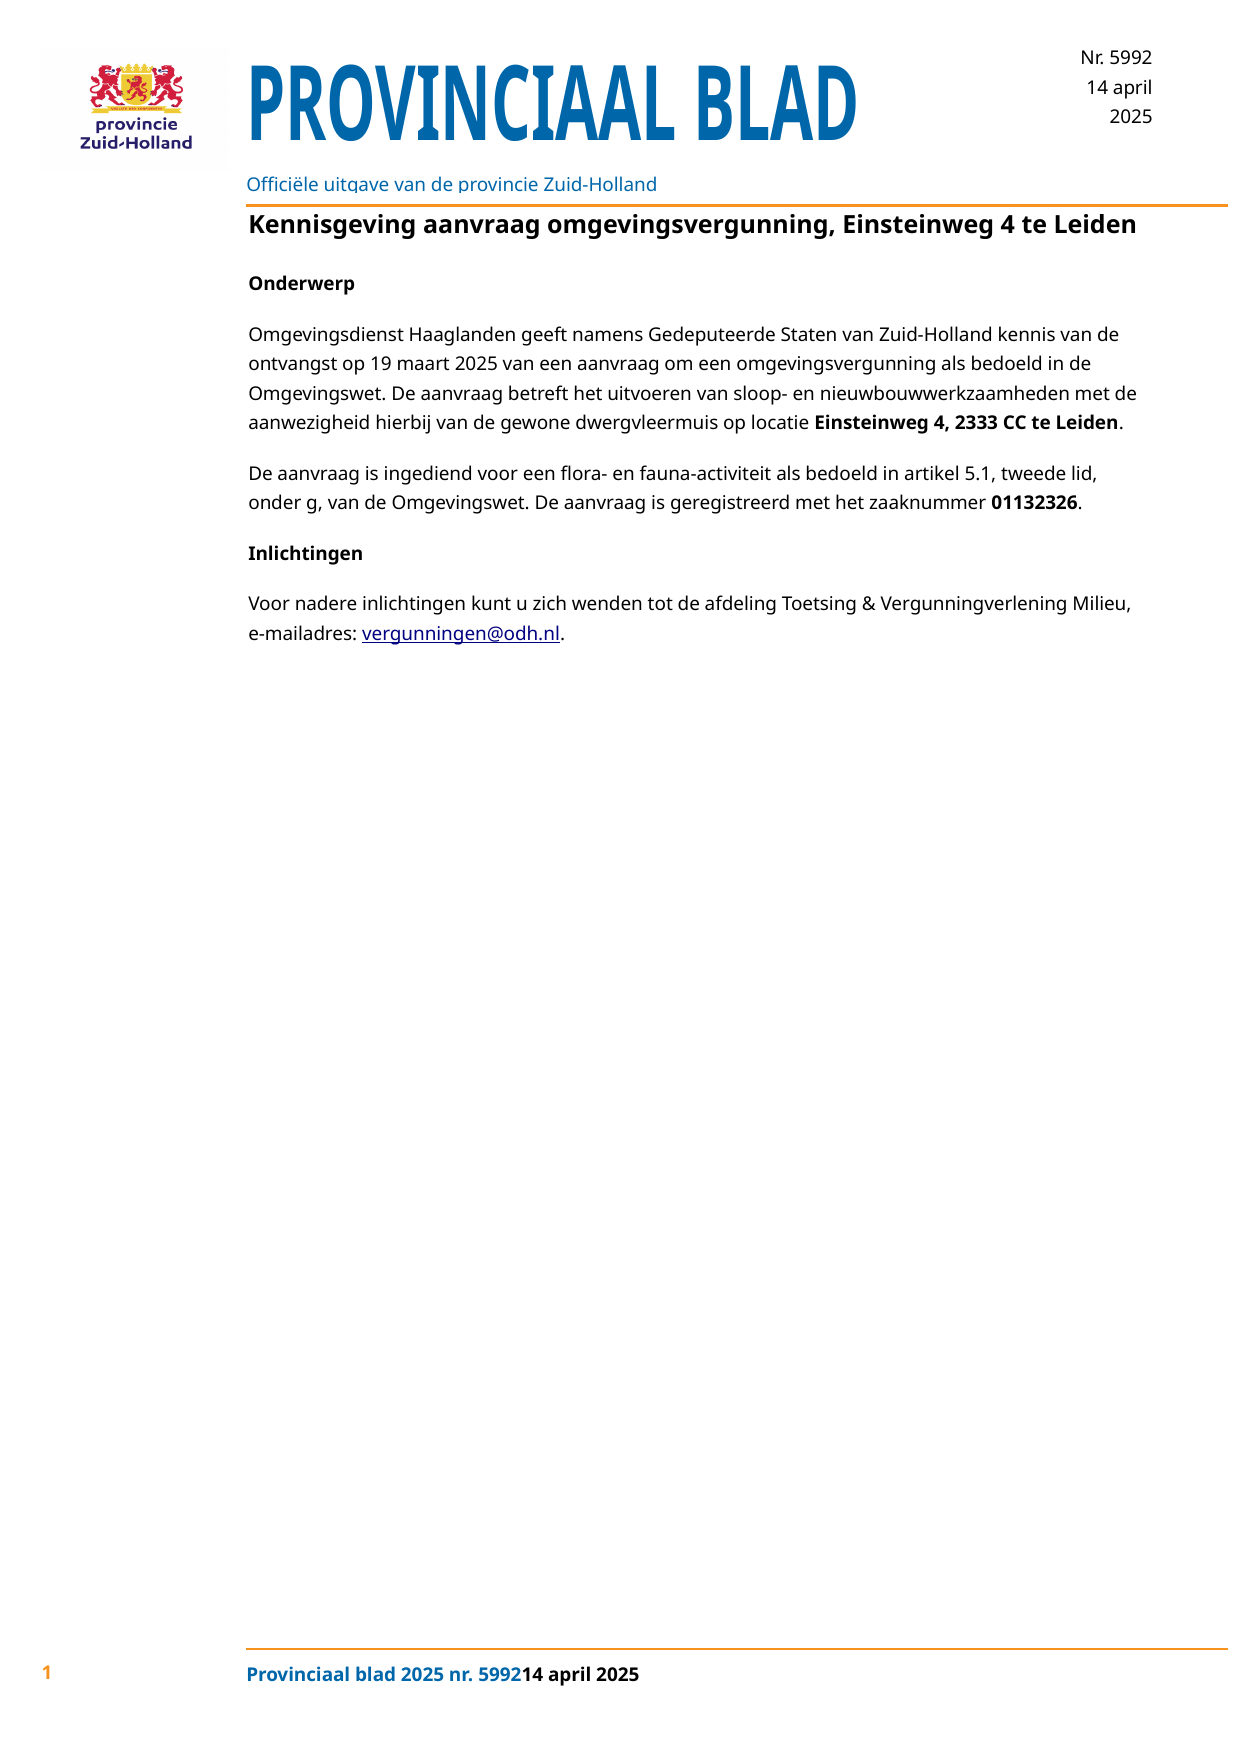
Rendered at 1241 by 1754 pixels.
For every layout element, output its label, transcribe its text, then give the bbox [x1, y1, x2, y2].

picture [41, 47, 231, 172]
text Omgevingsdienst Haaglanden geeft namens Gedeputeerde Staten van Zuid-Holland kennis van de ontvangst op 19 maart 2025 van een aanvraag om een omgevingsvergunning als bedoeld in de Omgevingswet. De aanvraag betreft het uitvoeren van sloop- en nieuwbouwwerkzaamheden met de aanwezigheid hierbij van de gewone dwergvleermuis op locatie Einsteinweg 4, 2333 CC te Leiden. [248, 321, 1152, 435]
text Inlichtingen [248, 540, 1152, 566]
text Voor nadere inlichtingen kunt u zich wenden tot de afdeling Toetsing & Vergunningverlening Milieu, e-mailadres: vergunningen@odh.nl. [248, 590, 1152, 646]
text Kennisgeving aanvraag omgevingsvergunning, Einsteinweg 4 te Leiden [248, 207, 1152, 241]
text De aanvraag is ingediend voor een flora- en fauna-activiteit als bedoeld in artikel 5.1, tweede lid, onder g, van de Omgevingswet. De aanvraag is geregistreerd met het zaaknummer 01132326. [248, 460, 1152, 515]
text Onderwerp [248, 270, 1152, 296]
